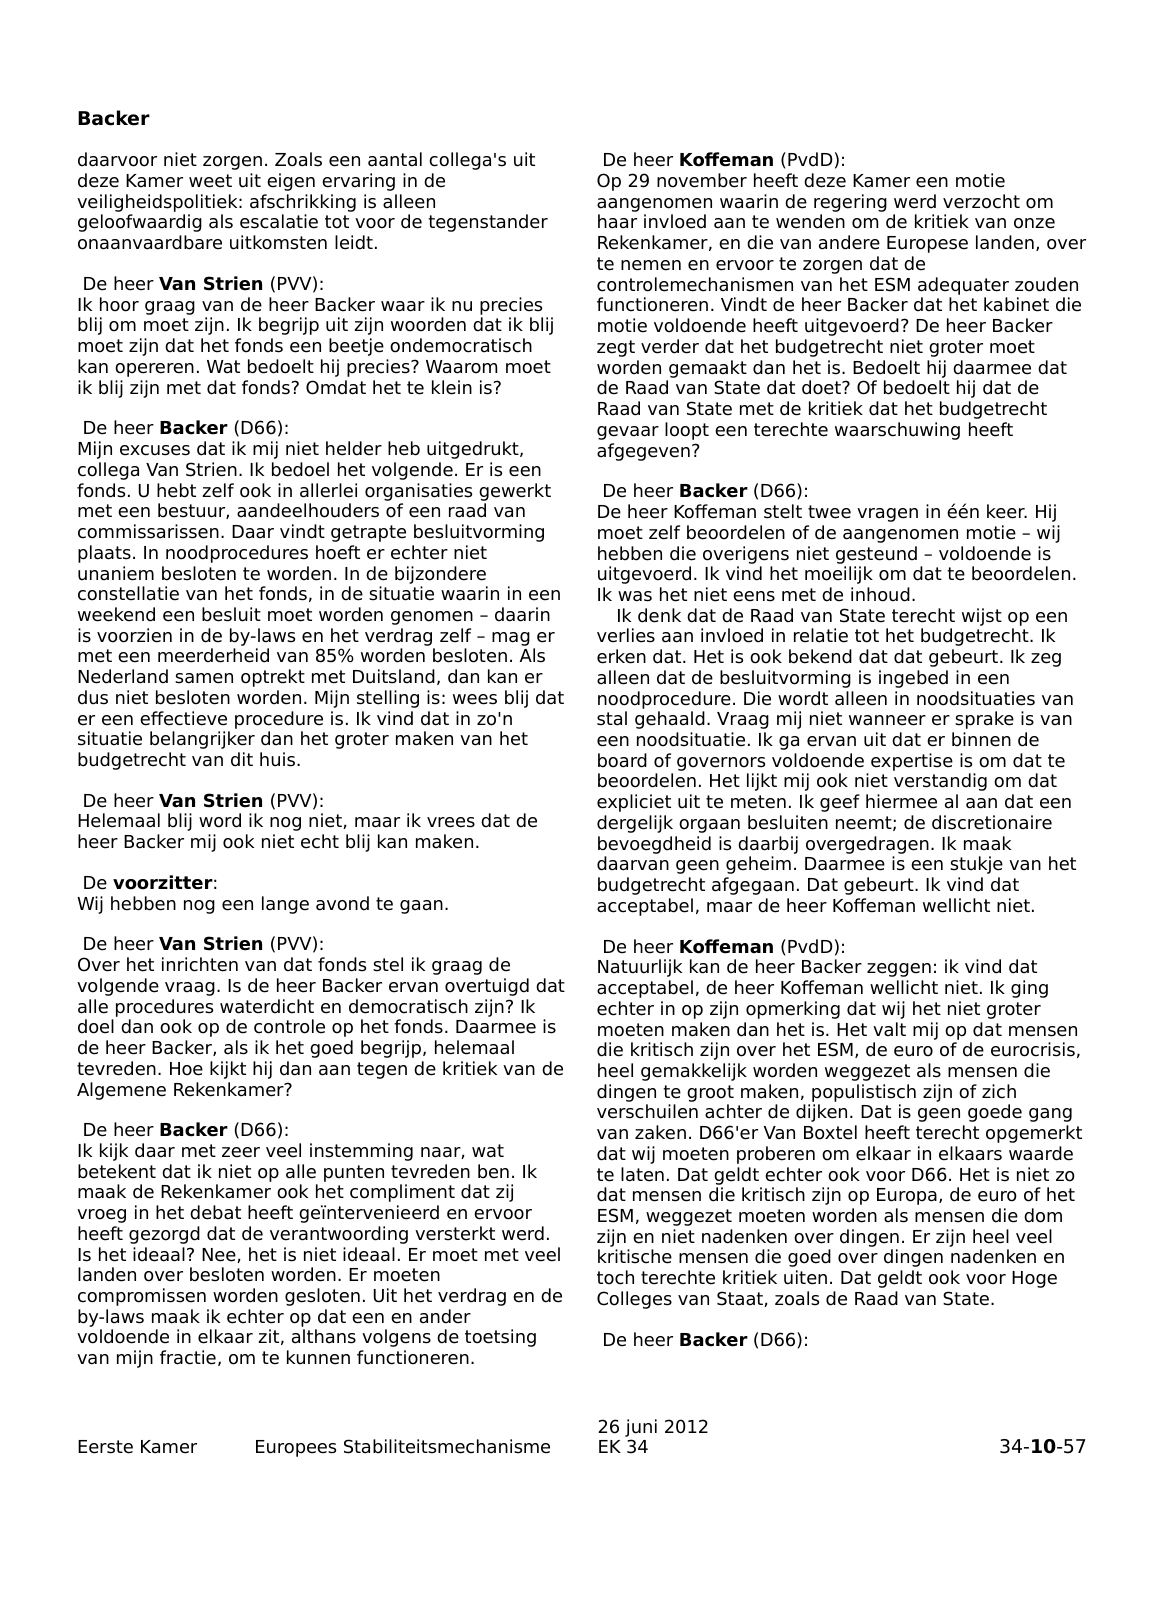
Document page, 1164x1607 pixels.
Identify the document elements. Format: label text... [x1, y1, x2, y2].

text Natuurlijk kan de heer Backer zeggen: ik vind dat acceptabel, de heer Koffeman wellicht niet. Ik ging echter in op zijn opmerking dat wij het niet groter moeten maken dan het is. Het valt mij op dat mensen die kritisch zijn over het ESM, de euro of de eurocrisis, heel gemakkelijk worden weggezet als mensen die dingen te groot maken, populistisch zijn of zich verschuilen achter de dijken. Dat is geen goede gang van zaken. D66'er Van Boxtel heeft terecht opgemerkt dat wij moeten proberen om elkaar in elkaars waarde te laten. Dat geldt echter ook voor D66. Het is niet zo dat mensen die kritisch zijn op Europa, de euro of het ESM, weggezet moeten worden als mensen die dom zijn en niet nadenken over dingen. Er zijn heel veel kritische mensen die goed over dingen nadenken en toch terechte kritiek uiten. Dat geldt ook voor Hoge Colleges van Staat, zoals de Raad van State. [596, 957, 1087, 1309]
text daarvoor niet zorgen. Zoals een aantal collega's uit deze Kamer weet uit eigen ervaring in de veiligheidspolitiek: afschrikking is alleen geloofwaardig als escalatie tot voor de tegenstander onaanvaardbare uitkomsten leidt. [77, 150, 567, 254]
text De heer Koffeman (PvdD): [596, 936, 1087, 957]
text Over het inrichten van dat fonds stel ik graag de volgende vraag. Is de heer Backer ervan overtuigd dat alle procedures waterdicht en democratisch zijn? Ik doel dan ook op de controle op het fonds. Daarmee is de heer Backer, als ik het goed begrijp, helemaal tevreden. Hoe kijkt hij dan aan tegen de kritiek van de Algemene Rekenkamer? [77, 955, 567, 1100]
text Mijn excuses dat ik mij niet helder heb uitgedrukt, collega Van Strien. Ik bedoel het volgende. Er is een fonds. U hebt zelf ook in allerlei organisaties gewerkt met een bestuur, aandeelhouders of een raad van commissarissen. Daar vindt getrapte besluitvorming plaats. In noodprocedures hoeft er echter niet unaniem besloten te worden. In de bijzondere constellatie van het fonds, in de situatie waarin in een weekend een besluit moet worden genomen – daarin is voorzien in de by-laws en het verdrag zelf – mag er met een meerderheid van 85% worden besloten. Als Nederland samen optrekt met Duitsland, dan kan er dus niet besloten worden. Mijn stelling is: wees blij dat er een effectieve procedure is. Ik vind dat in zo'n situatie belangrijker dan het groter maken van het budgetrecht van dit huis. [77, 439, 567, 771]
text De heer Van Strien (PVV): [77, 274, 567, 294]
text De heer Backer (D66): [596, 481, 1087, 502]
text De heer Backer (D66): [77, 1120, 567, 1141]
text De heer Koffeman (PvdD): [596, 150, 1087, 171]
text Ik kijk daar met zeer veel instemming naar, wat betekent dat ik niet op alle punten tevreden ben. Ik maak de Rekenkamer ook het compliment dat zij vroeg in het debat heeft geïntervenieerd en ervoor heeft gezorgd dat de verantwoording versterkt werd. Is het ideaal? Nee, het is niet ideaal. Er moet met veel landen over besloten worden. Er moeten compromissen worden gesloten. Uit het verdrag en de by-laws maak ik echter op dat een en ander voldoende in elkaar zit, althans volgens de toetsing van mijn fractie, om te kunnen functioneren. [77, 1141, 567, 1369]
text De heer Van Strien (PVV): [77, 934, 567, 955]
text Helemaal blij word ik nog niet, maar ik vrees dat de heer Backer mij ook niet echt blij kan maken. [77, 811, 567, 853]
text De heer Backer (D66): [77, 418, 567, 439]
text De voorzitter: [77, 873, 567, 893]
text De heer Van Strien (PVV): [77, 791, 567, 811]
text De heer Backer (D66): [596, 1329, 1087, 1350]
text Ik denk dat de Raad van State terecht wijst op een verlies aan invloed in relatie tot het budgetrecht. Ik erken dat. Het is ook bekend dat dat gebeurt. Ik zeg alleen dat de besluitvorming is ingebed in een noodprocedure. Die wordt alleen in noodsituaties van stal gehaald. Vraag mij niet wanneer er sprake is van een noodsituatie. Ik ga ervan uit dat er binnen de board of governors voldoende expertise is om dat te beoordelen. Het lijkt mij ook niet verstandig om dat expliciet uit te meten. Ik geef hiermee al aan dat een dergelijk orgaan besluiten neemt; de discretionaire bevoegdheid is daarbij overgedragen. Ik maak daarvan geen geheim. Daarmee is een stukje van het budgetrecht afgegaan. Dat gebeurt. Ik vind dat acceptabel, maar de heer Koffeman wellicht niet. [596, 606, 1087, 916]
text Op 29 november heeft deze Kamer een motie aangenomen waarin de regering werd verzocht om haar invloed aan te wenden om de kritiek van onze Rekenkamer, en die van andere Europese landen, over te nemen en ervoor te zorgen dat de controlemechanismen van het ESM adequater zouden functioneren. Vindt de heer Backer dat het kabinet die motie voldoende heeft uitgevoerd? De heer Backer zegt verder dat het budgetrecht niet groter moet worden gemaakt dan het is. Bedoelt hij daarmee dat de Raad van State dat doet? Of bedoelt hij dat de Raad van State met de kritiek dat het budgetrecht gevaar loopt een terechte waarschuwing heeft afgegeven? [596, 171, 1087, 461]
text De heer Koffeman stelt twee vragen in één keer. Hij moet zelf beoordelen of de aangenomen motie – wij hebben die overigens niet gesteund – voldoende is uitgevoerd. Ik vind het moeilijk om dat te beoordelen. Ik was het niet eens met de inhoud. [596, 502, 1087, 606]
text Wij hebben nog een lange avond te gaan. [77, 893, 567, 914]
text Ik hoor graag van de heer Backer waar ik nu precies blij om moet zijn. Ik begrijp uit zijn woorden dat ik blij moet zijn dat het fonds een beetje ondemocratisch kan opereren. Wat bedoelt hij precies? Waarom moet ik blij zijn met dat fonds? Omdat het te klein is? [77, 294, 567, 398]
